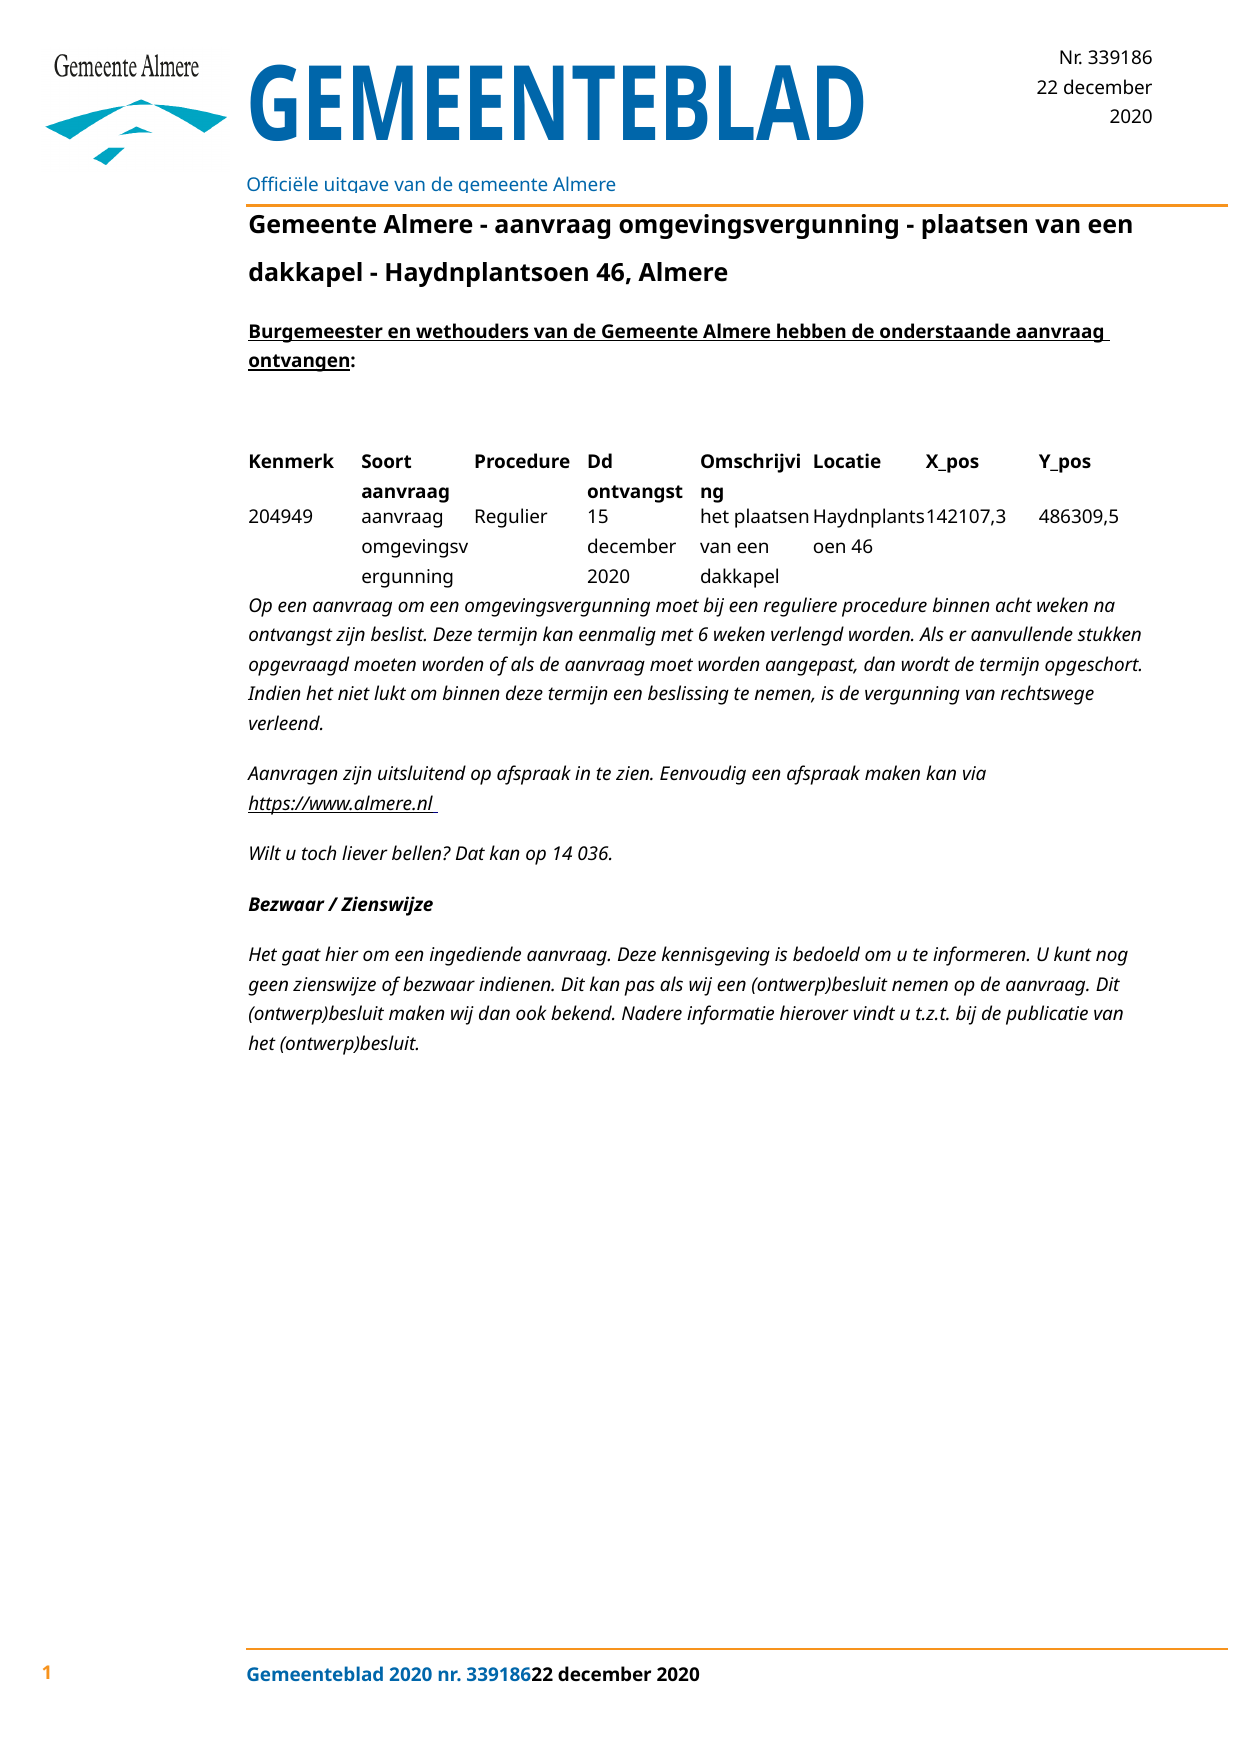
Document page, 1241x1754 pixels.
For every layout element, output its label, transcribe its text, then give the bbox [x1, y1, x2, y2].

text Aanvragen zijn uitsluitend op afspraak in te zien. Eenvoudig een afspraak maken kan via https://www.almere.nl [248, 761, 1152, 816]
picture [41, 47, 231, 172]
table_cell 204949 [248, 504, 361, 589]
table_cell aanvraag omgevingsvergunning [361, 504, 474, 589]
table_header Y_pos [1039, 449, 1152, 504]
text Burgemeester en wethouders van de Gemeente Almere hebben de onderstaande aanvraag ontvangen: [248, 318, 1152, 373]
table_cell Haydnplantsoen 46 [813, 504, 926, 589]
table_header Dd ontvangst [587, 449, 700, 504]
table_cell Regulier [474, 504, 587, 589]
table_cell 15 december 2020 [587, 504, 700, 589]
table_header Omschrijving [700, 449, 813, 504]
text Wilt u toch liever bellen? Dat kan op 14 036. [248, 841, 1152, 866]
table_cell 486309,5 [1039, 504, 1152, 589]
table_header X_pos [926, 449, 1038, 504]
text Het gaat hier om een ingediende aanvraag. Deze kennisgeving is bedoeld om u te informeren. U kunt nog geen zienswijze of bezwaar indienen. Dit kan pas als wij een (ontwerp)besluit nemen op de aanvraag. Dit (ontwerp)besluit maken wij dan ook bekend. Nadere informatie hierover vindt u t.z.t. bij de publicatie van het (ontwerp)besluit. [248, 941, 1152, 1056]
text Gemeente Almere - aanvraag omgevingsvergunning - plaatsen van een dakkapel - Haydnplantsoen 46, Almere [248, 207, 1152, 288]
table_header Kenmerk [248, 449, 361, 504]
table_cell 142107,3 [926, 504, 1038, 589]
table_header Soort aanvraag [361, 449, 474, 504]
text Op een aanvraag om een omgevingsvergunning moet bij een reguliere procedure binnen acht weken na ontvangst zijn beslist. Deze termijn kan eenmalig met 6 weken verlengd worden. Als er aanvullende stukken opgevraagd moeten worden of als de aanvraag moet worden aangepast, dan wordt de termijn opgeschort. Indien het niet lukt om binnen deze termijn een beslissing te nemen, is de vergunning van rechtswege verleend. [248, 592, 1152, 736]
text Bezwaar / Zienswijze [248, 891, 1152, 917]
table_cell het plaatsen van een dakkapel [700, 504, 813, 589]
table_header Locatie [813, 449, 926, 504]
table_header Procedure [474, 449, 587, 504]
